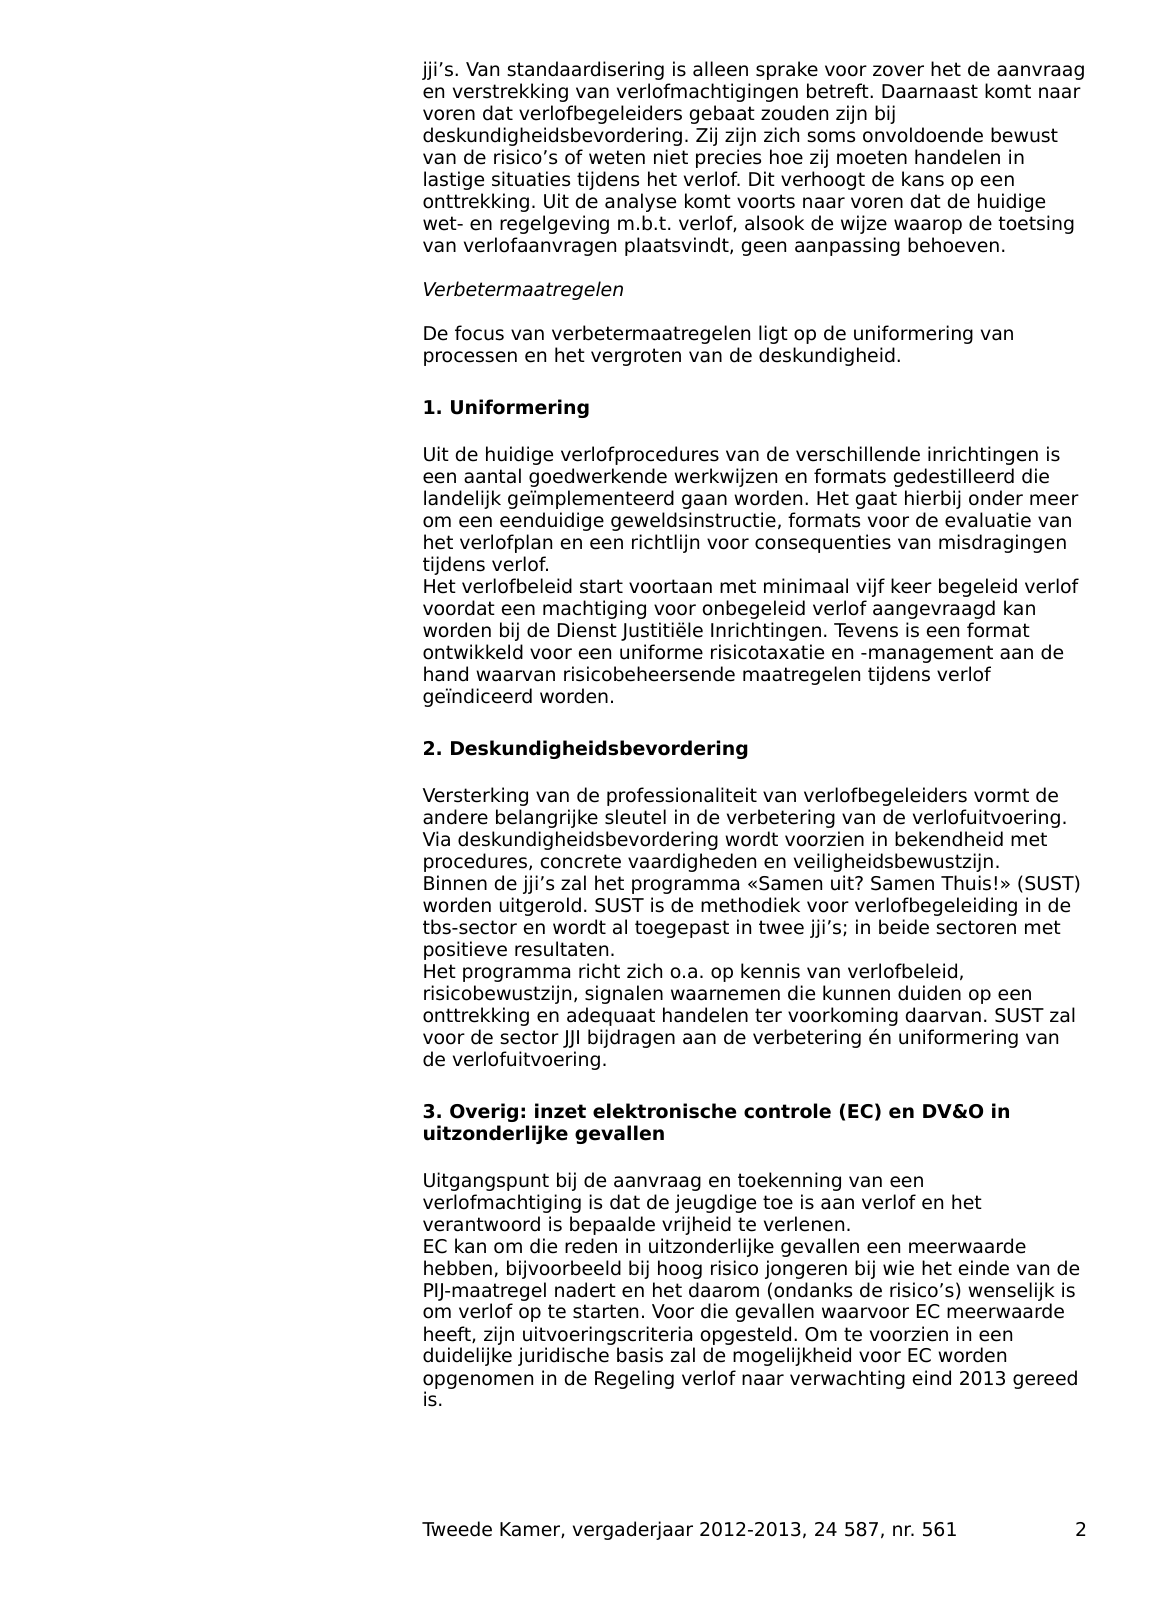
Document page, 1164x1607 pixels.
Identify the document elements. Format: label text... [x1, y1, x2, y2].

text Uit de huidige verlofprocedures van de verschillende inrichtingen is een aantal goedwerkende werkwijzen en formats gedestilleerd die landelijk geïmplementeerd gaan worden. Het gaat hierbij onder meer om een eenduidige geweldsinstructie, formats voor de evaluatie van het verlofplan en een richtlijn voor consequenties van misdragingen tijdens verlof. [422, 444, 1087, 576]
text De focus van verbetermaatregelen ligt op de uniformering van processen en het vergroten van de deskundigheid. [422, 323, 1087, 367]
text Het programma richt zich o.a. op kennis van verlofbeleid, risicobewustzijn, signalen waarnemen die kunnen duiden op een onttrekking en adequaat handelen ter voorkoming daarvan. SUST zal voor de sector JJI bijdragen aan de verbetering én uniformering van de verlofuitvoering. [422, 961, 1087, 1071]
subtitle 3. Overig: inzet elektronische controle (EC) en DV&O in uitzonderlijke gevallen [422, 1101, 1087, 1144]
subtitle Verbetermaatregelen [422, 279, 1087, 301]
subtitle 2. Deskundigheidsbevordering [422, 738, 1087, 760]
text Binnen de jji’s zal het programma «Samen uit? Samen Thuis!» (SUST) worden uitgerold. SUST is de methodiek voor verlofbegeleiding in de tbs-sector en wordt al toegepast in twee jji’s; in beide sectoren met positieve resultaten. [422, 873, 1087, 961]
text Uitgangspunt bij de aanvraag en toekenning van een verlofmachtiging is dat de jeugdige toe is aan verlof en het verantwoord is bepaalde vrijheid te verlenen. [422, 1169, 1087, 1236]
text jji’s. Van standaardisering is alleen sprake voor zover het de aanvraag en verstrekking van verlofmachtigingen betreft. Daarnaast komt naar voren dat verlofbegeleiders gebaat zouden zijn bij deskundigheidsbevordering. Zij zijn zich soms onvoldoende bewust van de risico’s of weten niet precies hoe zij moeten handelen in lastige situaties tijdens het verlof. Dit verhoogt de kans op een onttrekking. Uit de analyse komt voorts naar voren dat de huidige wet- en regelgeving m.b.t. verlof, alsook de wijze waarop de toetsing van verlofaanvragen plaatsvindt, geen aanpassing behoeven. [422, 59, 1087, 257]
text Versterking van de professionaliteit van verlofbegeleiders vormt de andere belangrijke sleutel in de verbetering van de verlofuitvoering. Via deskundigheidsbevordering wordt voorzien in bekendheid met procedures, concrete vaardigheden en veiligheidsbewustzijn. [422, 785, 1087, 873]
text EC kan om die reden in uitzonderlijke gevallen een meerwaarde hebben, bijvoorbeeld bij hoog risico jongeren bij wie het einde van de PIJ-maatregel nadert en het daarom (ondanks de risico’s) wenselijk is om verlof op te starten. Voor die gevallen waarvoor EC meerwaarde heeft, zijn uitvoeringscriteria opgesteld. Om te voorzien in een duidelijke juridische basis zal de mogelijkheid voor EC worden opgenomen in de Regeling verlof naar verwachting eind 2013 gereed is. [422, 1236, 1087, 1411]
text Het verlofbeleid start voortaan met minimaal vijf keer begeleid verlof voordat een machtiging voor onbegeleid verlof aangevraagd kan worden bij de Dienst Justitiële Inrichtingen. Tevens is een format ontwikkeld voor een uniforme risicotaxatie en -management aan de hand waarvan risicobeheersende maatregelen tijdens verlof geïndiceerd worden. [422, 576, 1087, 708]
subtitle 1. Uniformering [422, 397, 1087, 419]
